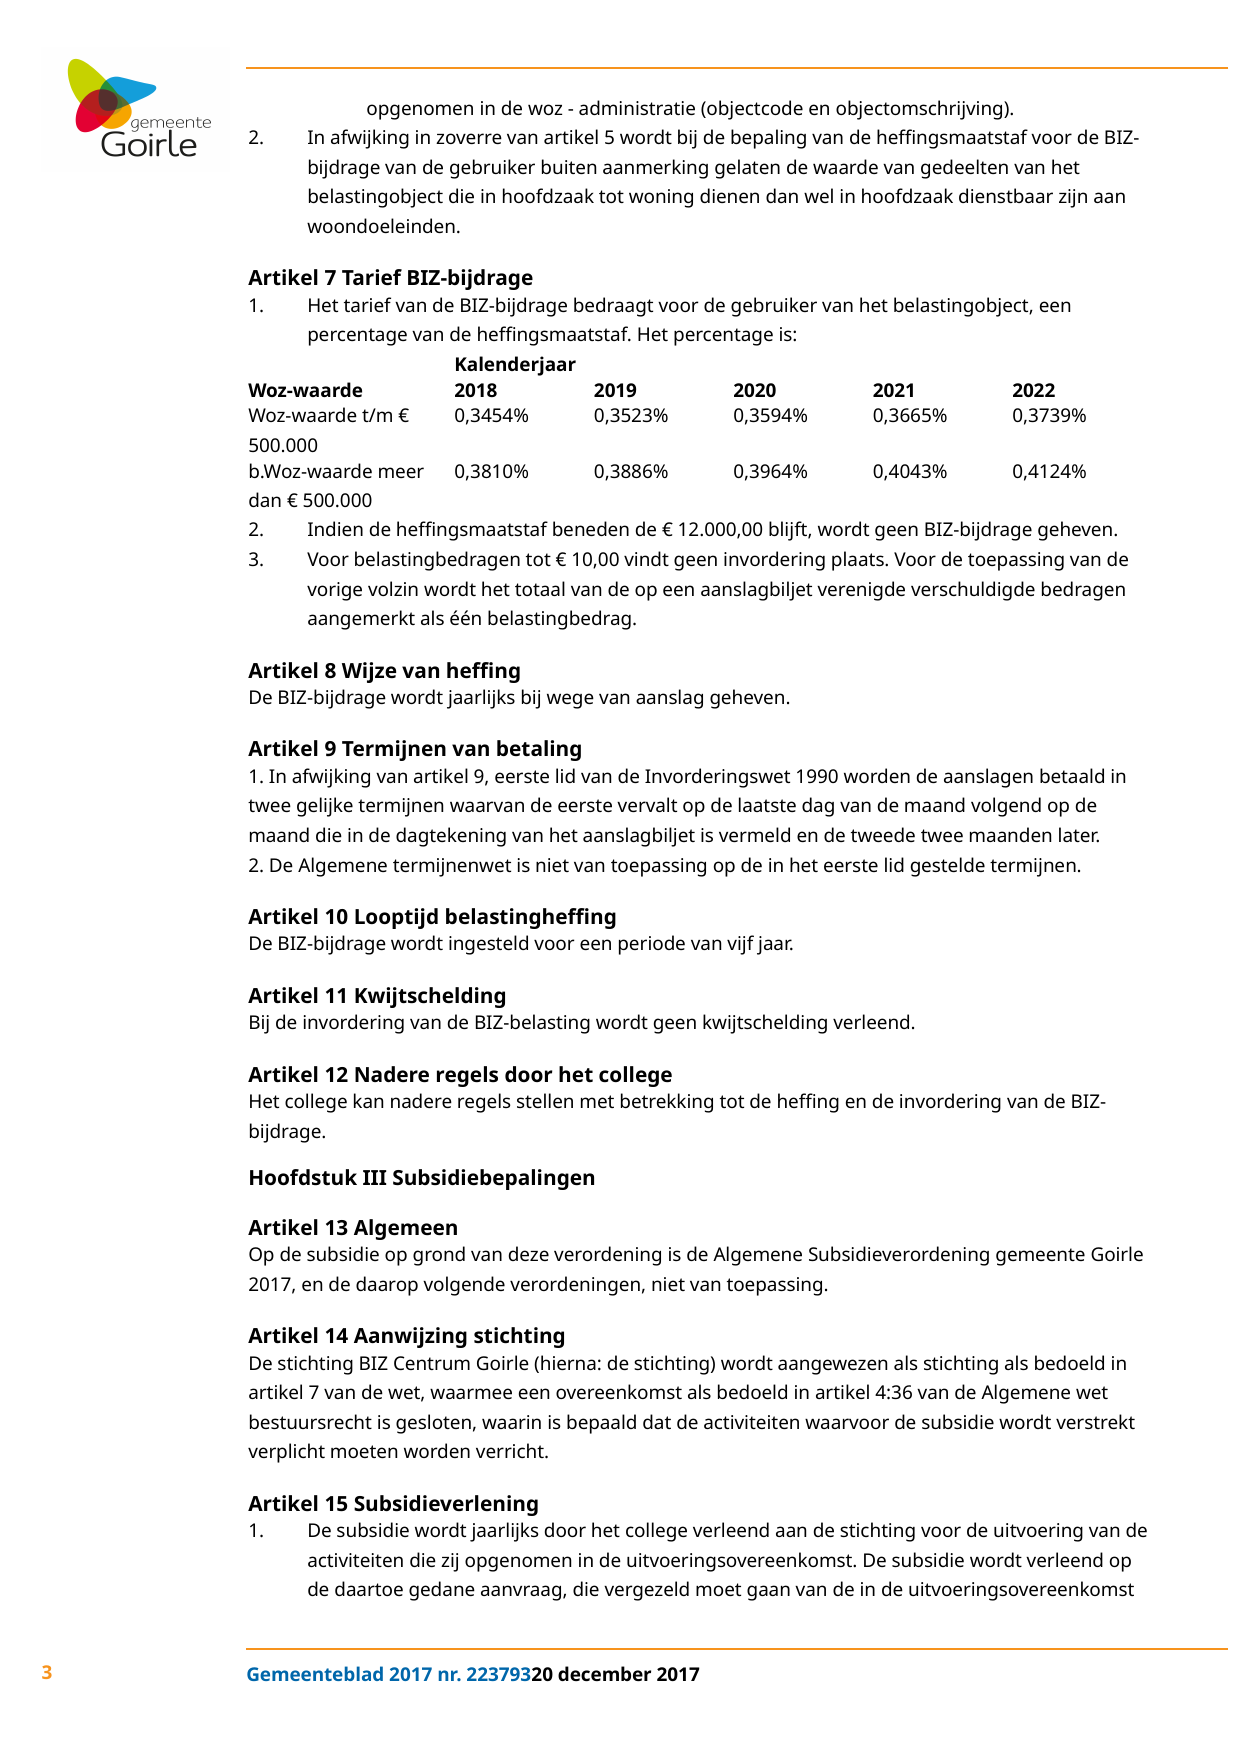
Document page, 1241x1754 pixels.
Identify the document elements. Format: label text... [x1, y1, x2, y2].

table_cell 0,3523% [594, 403, 733, 458]
text 1. In afwijking van artikel 9, eerste lid van de Invorderingswet 1990 worden de aanslagen betaald in twee gelijke termijnen waarvan de eerste vervalt op de laatste dag van de maand volgend op de maand die in de dagtekening van het aanslagbiljet is vermeld en de tweede twee maanden later. [248, 763, 1152, 848]
table_cell 0,3665% [873, 403, 1012, 458]
table_cell 0,4043% [873, 458, 1012, 513]
table_cell Woz-waarde t/m € 500.000 [248, 403, 454, 458]
picture [41, 47, 231, 172]
list Voor belastingbedragen tot € 10,00 vindt geen invordering plaats. Voor de toepassing van de vorige volzin wordt het totaal van de op een aanslagbiljet verenigde verschuldigde bedragen aangemerkt als één belastingbedrag. [248, 546, 1152, 631]
text Artikel 15 Subsidieverlening [248, 1489, 1152, 1517]
text Artikel 11 Kwijtschelding [248, 981, 1152, 1009]
table_cell 2020 [733, 377, 873, 403]
text Artikel 12 Nadere regels door het college [248, 1060, 1152, 1088]
table_header Kalenderjaar [454, 351, 1152, 377]
text Artikel 7 Tarief BIZ-bijdrage [248, 263, 1152, 292]
text Hoofdstuk III Subsidiebepalingen [248, 1163, 1152, 1192]
text De BIZ-bijdrage wordt jaarlijks bij wege van aanslag geheven. [248, 684, 1152, 710]
table_cell 2018 [454, 377, 594, 403]
text Artikel 8 Wijze van heffing [248, 656, 1152, 684]
table_cell 2019 [594, 377, 733, 403]
text Artikel 10 Looptijd belastingheffing [248, 902, 1152, 931]
table_cell b.Woz-waarde meer dan € 500.000 [248, 458, 454, 513]
text Artikel 9 Termijnen van betaling [248, 734, 1152, 763]
table_cell Woz-waarde [248, 377, 454, 403]
list In afwijking in zoverre van artikel 5 wordt bij de bepaling van de heffingsmaatstaf voor de BIZ-bijdrage van de gebruiker buiten aanmerking gelaten de waarde van gedeelten van het belastingobject die in hoofdzaak tot woning dienen dan wel in hoofdzaak dienstbaar zijn aan woondoeleinden. [248, 124, 1152, 239]
list Indien de heffingsmaatstaf beneden de € 12.000,00 blijft, wordt geen BIZ-bijdrage geheven. [248, 517, 1152, 542]
table_cell 0,3810% [454, 458, 594, 513]
table_cell 2022 [1012, 377, 1152, 403]
table_cell 0,3964% [733, 458, 873, 513]
text Artikel 14 Aanwijzing stichting [248, 1321, 1152, 1350]
text De BIZ-bijdrage wordt ingesteld voor een periode van vijf jaar. [248, 931, 1152, 956]
text Artikel 13 Algemeen [248, 1213, 1152, 1241]
table_cell 0,4124% [1012, 458, 1152, 513]
list opgenomen in de woz - administratie (objectcode en objectomschrijving). [307, 95, 1152, 121]
table_cell 2021 [873, 377, 1012, 403]
table_cell 0,3594% [733, 403, 873, 458]
text Op de subsidie op grond van deze verordening is de Algemene Subsidieverordening gemeente Goirle 2017, en de daarop volgende verordeningen, niet van toepassing. [248, 1241, 1152, 1297]
table_header [248, 351, 454, 377]
list De subsidie wordt jaarlijks door het college verleend aan de stichting voor de uitvoering van de activiteiten die zij opgenomen in de uitvoeringsovereenkomst. De subsidie wordt verleend op de daartoe gedane aanvraag, die vergezeld moet gaan van de in de uitvoeringsovereenkomst [248, 1517, 1152, 1602]
text Het college kan nadere regels stellen met betrekking tot de heffing en de invordering van de BIZ-bijdrage. [248, 1088, 1152, 1144]
text 2. De Algemene termijnenwet is niet van toepassing op de in het eerste lid gestelde termijnen. [248, 852, 1152, 877]
text De stichting BIZ Centrum Goirle (hierna: de stichting) wordt aangewezen als stichting als bedoeld in artikel 7 van de wet, waarmee een overeenkomst als bedoeld in artikel 4:36 van de Algemene wet bestuursrecht is gesloten, waarin is bepaald dat de activiteiten waarvoor de subsidie wordt verstrekt verplicht moeten worden verricht. [248, 1350, 1152, 1464]
table_cell 0,3454% [454, 403, 594, 458]
table_cell 0,3886% [594, 458, 733, 513]
table_cell 0,3739% [1012, 403, 1152, 458]
list Het tarief van de BIZ-bijdrage bedraagt voor de gebruiker van het belastingobject, een percentage van de heffingsmaatstaf. Het percentage is: [248, 292, 1152, 347]
text Bij de invordering van de BIZ-belasting wordt geen kwijtschelding verleend. [248, 1009, 1152, 1035]
